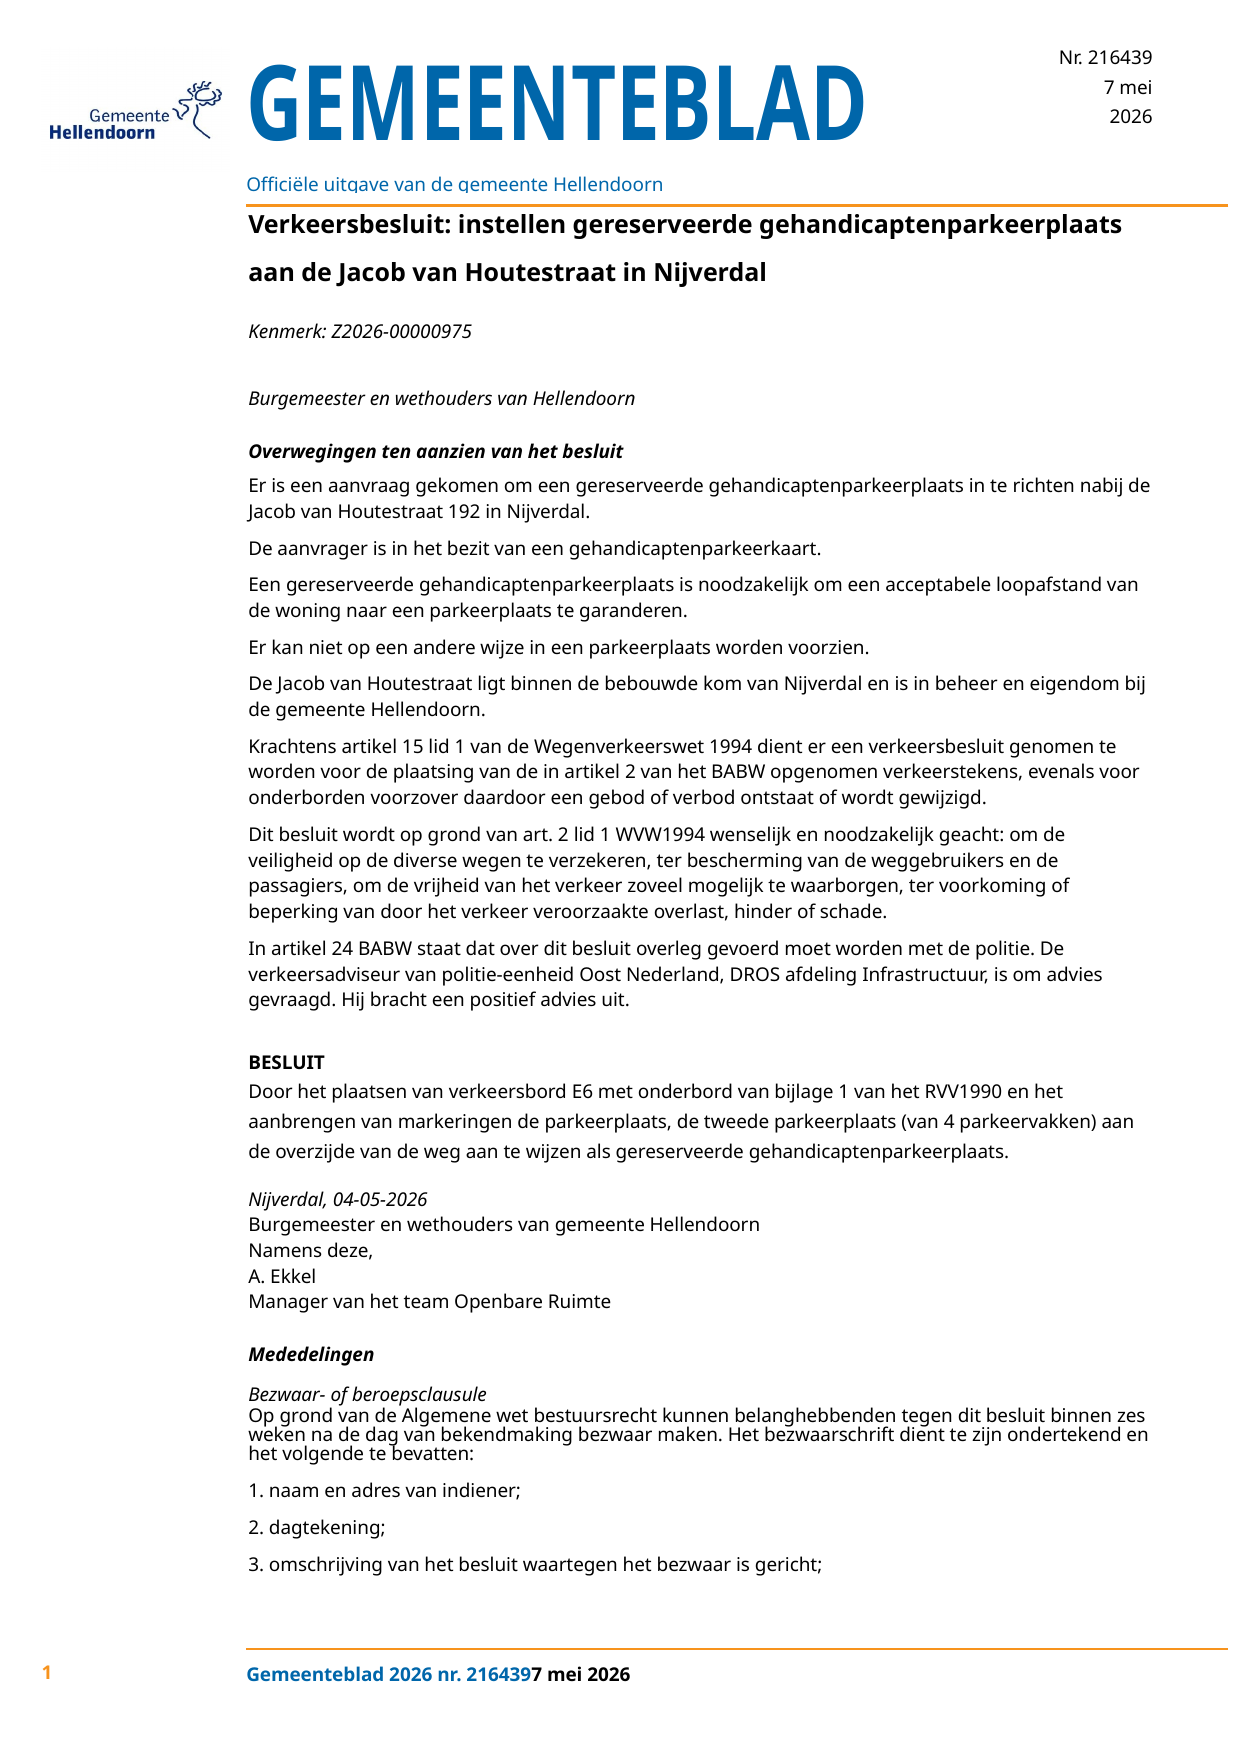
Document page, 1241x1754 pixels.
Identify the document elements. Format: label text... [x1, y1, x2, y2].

text Namens deze, [248, 1237, 1152, 1263]
text A. Ekkel [248, 1263, 1152, 1289]
text Er is een aanvraag gekomen om een gereserveerde gehandicaptenparkeerplaats in te richten nabij de Jacob van Houtestraat 192 in Nijverdal. [248, 472, 1152, 524]
text Burgemeester en wethouders van Hellendoorn [248, 386, 1152, 411]
text Verkeersbesluit: instellen gereserveerde gehandicaptenparkeerplaats aan de Jacob van Houtestraat in Nijverdal [248, 207, 1152, 288]
text Overwegingen ten aanzien van het besluit [248, 438, 1152, 464]
text Nijverdal, 04-05-2026 [248, 1186, 1152, 1211]
text Door het plaatsen van verkeersbord E6 met onderbord van bijlage 1 van het RVV1990 en het aanbrengen van markeringen de parkeerplaats, de tweede parkeerplaats (van 4 parkeervakken) aan de overzijde van de weg aan te wijzen als gereserveerde gehandicaptenparkeerplaats. [248, 1079, 1152, 1164]
text 3. omschrijving van het besluit waartegen het bezwaar is gericht; [248, 1556, 1152, 1575]
text Manager van het team Openbare Ruimte [248, 1289, 1152, 1314]
text Bezwaar- of beroepsclausule [248, 1381, 1152, 1407]
text In artikel 24 BABW staat dat over dit besluit overleg gevoerd moet worden met de politie. De verkeersadviseur van politie-eenheid Oost Nederland, DROS afdeling Infrastructuur, is om advies gevraagd. Hij bracht een positief advies uit. [248, 935, 1152, 1012]
text Dit besluit wordt op grond van art. 2 lid 1 WVW1994 wenselijk en noodzakelijk geacht: om de veiligheid op de diverse wegen te verzekeren, ter bescherming van de weggebruikers en de passagiers, om de vrijheid van het verkeer zoveel mogelijk te waarborgen, ter voorkoming of beperking van door het verkeer veroorzaakte overlast, hinder of schade. [248, 821, 1152, 924]
text Mededelingen [248, 1342, 1152, 1367]
text De Jacob van Houtestraat ligt binnen de bebouwde kom van Nijverdal en is in beheer en eigendom bij de gemeente Hellendoorn. [248, 671, 1152, 722]
text 2. dagtekening; [248, 1519, 1152, 1538]
text Burgemeester en wethouders van gemeente Hellendoorn [248, 1211, 1152, 1237]
text De aanvrager is in het bezit van een gehandicaptenparkeerkaart. [248, 535, 1152, 561]
text Er kan niet op een andere wijze in een parkeerplaats worden voorzien. [248, 634, 1152, 660]
text 1. naam en adres van indiener; [248, 1482, 1152, 1501]
text Een gereserveerde gehandicaptenparkeerplaats is noodzakelijk om een acceptabele loopafstand van de woning naar een parkeerplaats te garanderen. [248, 572, 1152, 623]
text Krachtens artikel 15 lid 1 van de Wegenverkeerswet 1994 dient er een verkeersbesluit genomen te worden voor de plaatsing van de in artikel 2 van het BABW opgenomen verkeerstekens, evenals voor onderborden voorzover daardoor een gebod of verbod ontstaat of wordt gewijzigd. [248, 733, 1152, 810]
text BESLUIT [248, 1049, 1152, 1075]
picture [41, 47, 231, 172]
text Kenmerk: Z2026-00000975 [248, 318, 1152, 344]
text Op grond van de Algemene wet bestuursrecht kunnen belanghebbenden tegen dit besluit binnen zes weken na de dag van bekendmaking bezwaar maken. Het bezwaarschrift dient te zijn ondertekend en het volgende te bevatten: [248, 1407, 1152, 1464]
